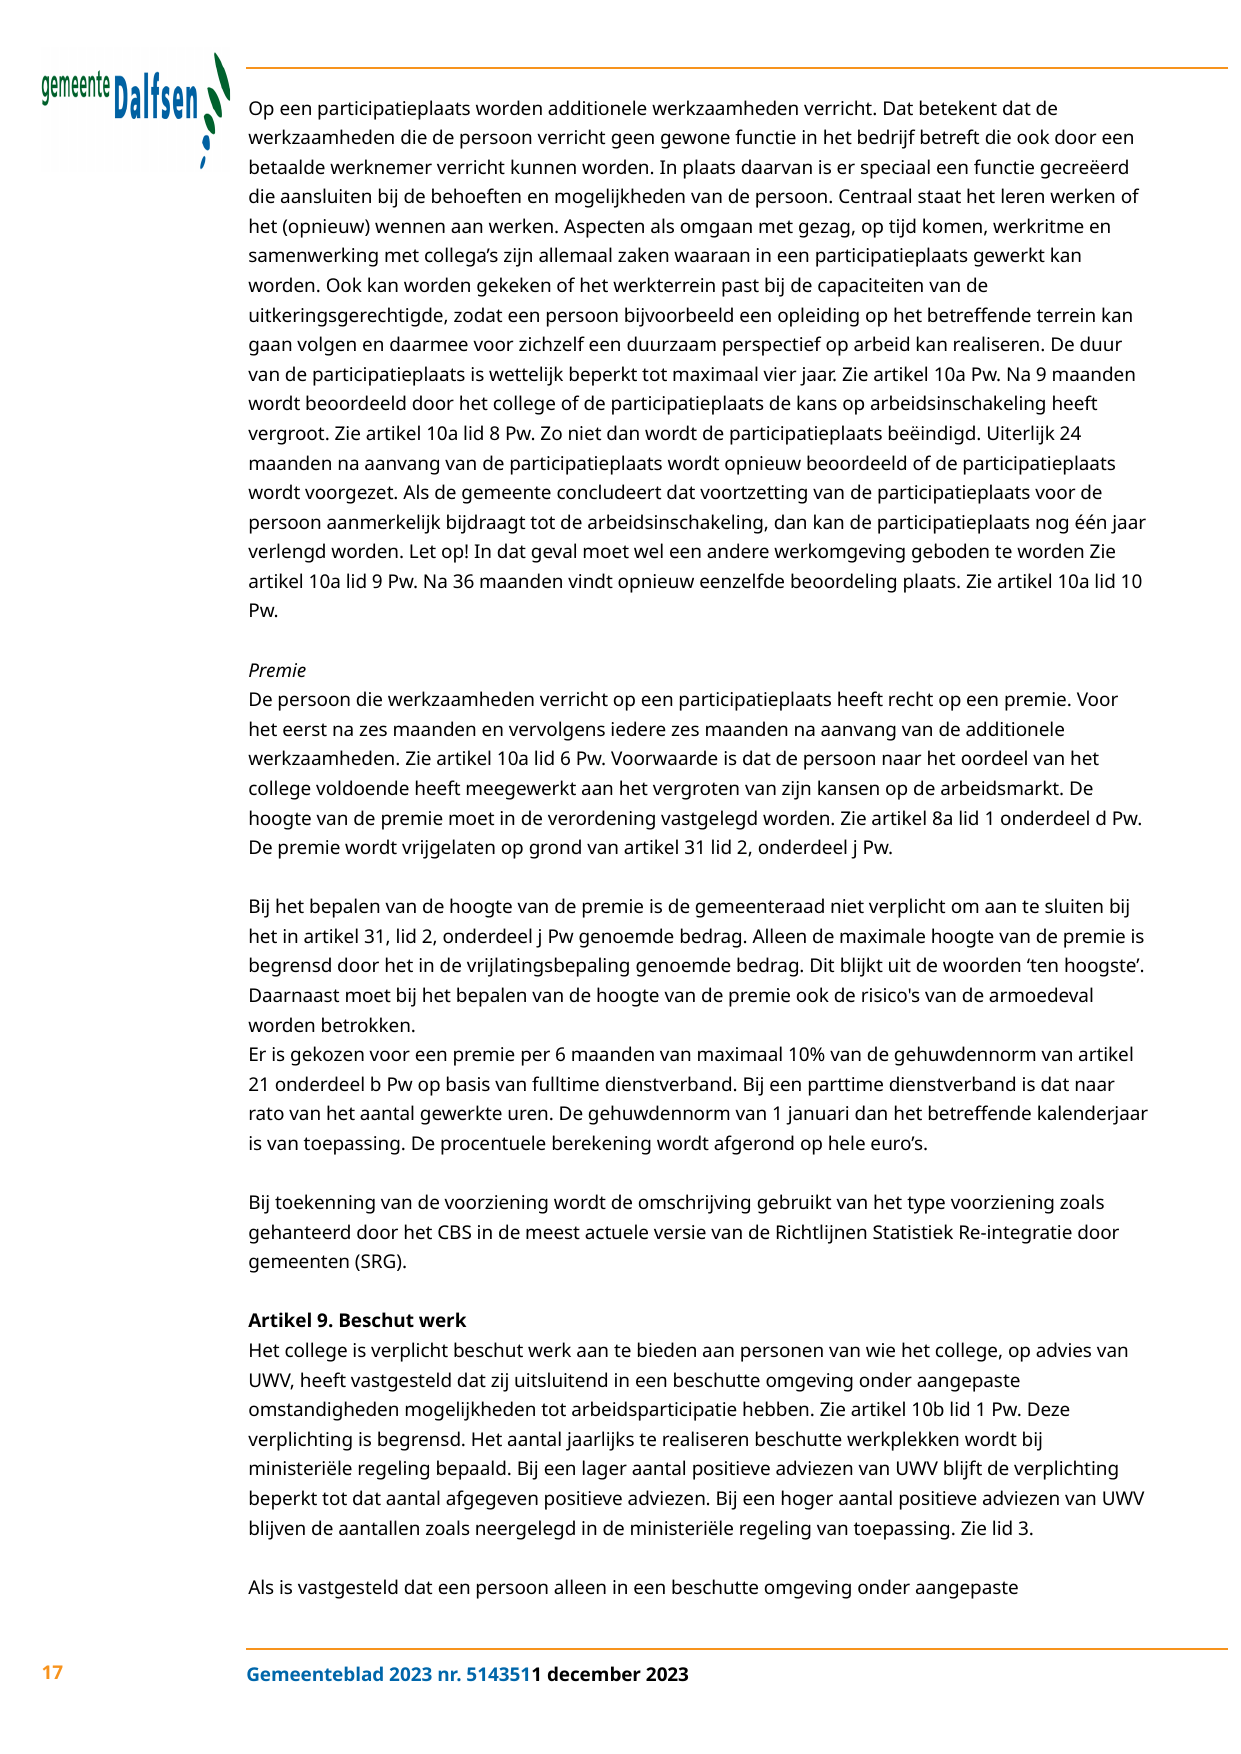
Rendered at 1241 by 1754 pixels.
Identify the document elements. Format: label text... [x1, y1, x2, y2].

text Op een participatieplaats worden additionele werkzaamheden verricht. Dat betekent dat de werkzaamheden die de persoon verricht geen gewone functie in het bedrijf betreft die ook door een betaalde werknemer verricht kunnen worden. In plaats daarvan is er speciaal een functie gecreëerd die aansluiten bij de behoeften en mogelijkheden van de persoon. Centraal staat het leren werken of het (opnieuw) wennen aan werken. Aspecten als omgaan met gezag, op tijd komen, werkritme en samenwerking met collega’s zijn allemaal zaken waaraan in een participatieplaats gewerkt kan worden. Ook kan worden gekeken of het werkterrein past bij de capaciteiten van de uitkeringsgerechtigde, zodat een persoon bijvoorbeeld een opleiding op het betreffende terrein kan gaan volgen en daarmee voor zichzelf een duurzaam perspectief op arbeid kan realiseren. De duur van de participatieplaats is wettelijk beperkt tot maximaal vier jaar. Zie artikel 10a Pw. Na 9 maanden wordt beoordeeld door het college of de participatieplaats de kans op arbeidsinschakeling heeft vergroot. Zie artikel 10a lid 8 Pw. Zo niet dan wordt de participatieplaats beëindigd. Uiterlijk 24 maanden na aanvang van de participatieplaats wordt opnieuw beoordeeld of de participatieplaats wordt voorgezet. Als de gemeente concludeert dat voortzetting van de participatieplaats voor de persoon aanmerkelijk bijdraagt tot de arbeidsinschakeling, dan kan de participatieplaats nog één jaar verlengd worden. Let op! In dat geval moet wel een andere werkomgeving geboden te worden Zie artikel 10a lid 9 Pw. Na 36 maanden vindt opnieuw eenzelfde beoordeling plaats. Zie artikel 10a lid 10 Pw. [248, 95, 1152, 623]
text Artikel 9. Beschut werk [248, 1308, 1152, 1333]
text Bij toekenning van de voorziening wordt de omschrijving gebruikt van het type voorziening zoals gehanteerd door het CBS in de meest actuele versie van de Richtlijnen Statistiek Re-integratie door gemeenten (SRG). [248, 1189, 1152, 1274]
text Als is vastgesteld dat een persoon alleen in een beschutte omgeving onder aangepaste [248, 1574, 1152, 1600]
text Premie [248, 657, 1152, 683]
text Het college is verplicht beschut werk aan te bieden aan personen van wie het college, op advies van UWV, heeft vastgesteld dat zij uitsluitend in een beschutte omgeving onder aangepaste omstandigheden mogelijkheden tot arbeidsparticipatie hebben. Zie artikel 10b lid 1 Pw. Deze verplichting is begrensd. Het aantal jaarlijks te realiseren beschutte werkplekken wordt bij ministeriële regeling bepaald. Bij een lager aantal positieve adviezen van UWV blijft de verplichting beperkt tot dat aantal afgegeven positieve adviezen. Bij een hoger aantal positieve adviezen van UWV blijven de aantallen zoals neergelegd in de ministeriële regeling van toepassing. Zie lid 3. [248, 1337, 1152, 1541]
text De persoon die werkzaamheden verricht op een participatieplaats heeft recht op een premie. Voor het eerst na zes maanden en vervolgens iedere zes maanden na aanvang van de additionele werkzaamheden. Zie artikel 10a lid 6 Pw. Voorwaarde is dat de persoon naar het oordeel van het college voldoende heeft meegewerkt aan het vergroten van zijn kansen op de arbeidsmarkt. De hoogte van de premie moet in de verordening vastgelegd worden. Zie artikel 8a lid 1 onderdeel d Pw. De premie wordt vrijgelaten op grond van artikel 31 lid 2, onderdeel j Pw. [248, 686, 1152, 860]
picture [41, 47, 231, 172]
text Bij het bepalen van de hoogte van de premie is de gemeenteraad niet verplicht om aan te sluiten bij het in artikel 31, lid 2, onderdeel j Pw genoemde bedrag. Alleen de maximale hoogte van de premie is begrensd door het in de vrijlatingsbepaling genoemde bedrag. Dit blijkt uit de woorden ‘ten hoogste’. Daarnaast moet bij het bepalen van de hoogte van de premie ook de risico's van de armoedeval worden betrokken. [248, 893, 1152, 1038]
text Er is gekozen voor een premie per 6 maanden van maximaal 10% van de gehuwdennorm van artikel 21 onderdeel b Pw op basis van fulltime dienstverband. Bij een parttime dienstverband is dat naar rato van het aantal gewerkte uren. De gehuwdennorm van 1 januari dan het betreffende kalenderjaar is van toepassing. De procentuele berekening wordt afgerond op hele euro’s. [248, 1041, 1152, 1156]
